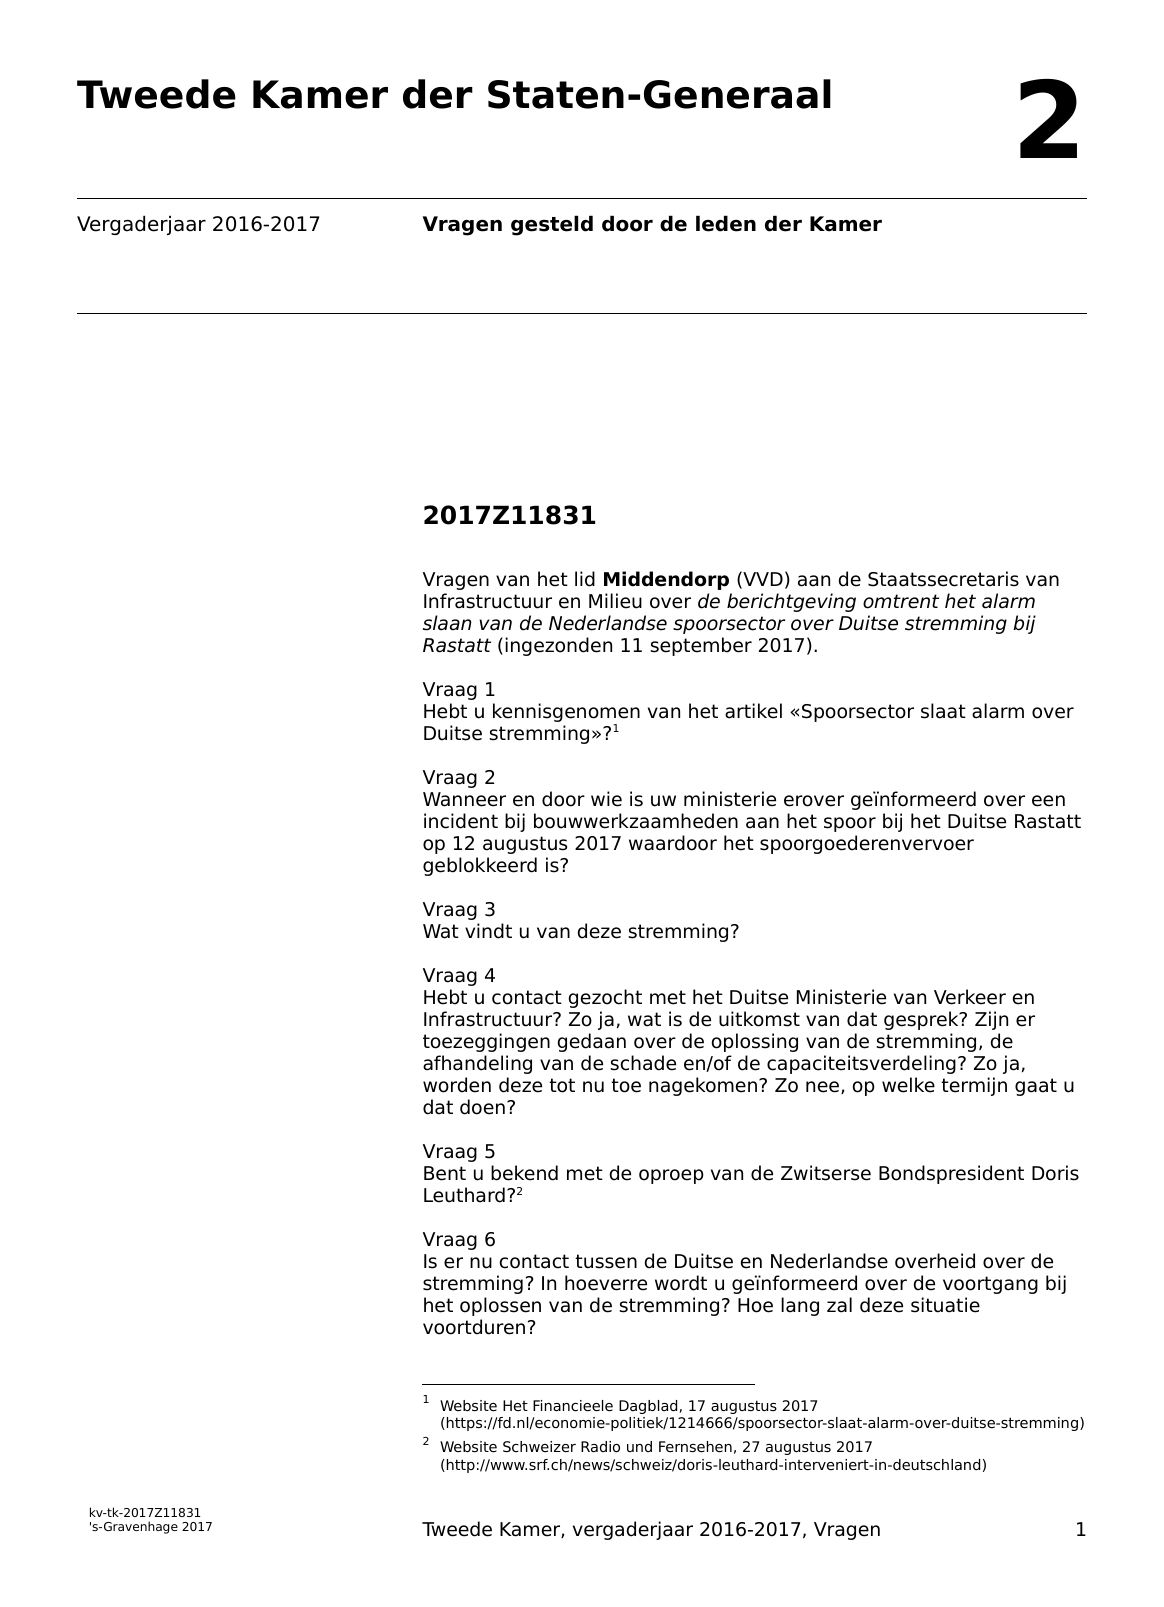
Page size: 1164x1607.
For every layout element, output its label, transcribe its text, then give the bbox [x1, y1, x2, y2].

text Vraag 6 [422, 1229, 1087, 1251]
text Bent u bekend met de oproep van de Zwitserse Bondspresident Doris Leuthard? [422, 1163, 1087, 1207]
text kv-tk-2017Z11831 [88, 1506, 323, 1520]
text Is er nu contact tussen de Duitse en Nederlandse overheid over de stremming? In hoeverre wordt u geïnformeerd over de voortgang bij het oplossen van de stremming? Hoe lang zal deze situatie voortduren? [422, 1251, 1087, 1339]
text Wanneer en door wie is uw ministerie erover geïnformeerd over een incident bij bouwwerkzaamheden aan het spoor bij het Duitse Rastatt op 12 augustus 2017 waardoor het spoorgoederenvervoer geblokkeerd is? [422, 789, 1087, 877]
text 's-Gravenhage 2017 [88, 1520, 323, 1534]
text Website Schweizer Radio und Fernsehen, 27 augustus 2017 (http://www.srf.ch/news/schweiz/doris-leuthard-interveniert-in-deutschland) [422, 1435, 1087, 1474]
text Hebt u contact gezocht met het Duitse Ministerie van Verkeer en Infrastructuur? Zo ja, wat is de uitkomst van dat gesprek? Zijn er toezeggingen gedaan over de oplossing van de stremming, de afhandeling van de schade en/of de capaciteitsverdeling? Zo ja, worden deze tot nu toe nagekomen? Zo nee, op welke termijn gaat u dat doen? [422, 987, 1087, 1119]
text 2017Z11831 [422, 501, 1087, 531]
text Vragen van het lid Middendorp (VVD) aan de Staatssecretaris van Infrastructuur en Milieu over de berichtgeving omtrent het alarm slaan van de Nederlandse spoorsector over Duitse stremming bij Rastatt (ingezonden 11 september 2017). [422, 569, 1087, 657]
table_cell Vergaderjaar 2016-2017 [77, 199, 422, 313]
text Vraag 5 [422, 1141, 1087, 1163]
text Website Het Financieele Dagblad, 17 augustus 2017 (https://fd.nl/economie-politiek/1214666/spoorsector-slaat-alarm-over-duitse-stremming) [422, 1393, 1087, 1432]
text Hebt u kennisgenomen van het artikel «Spoorsector slaat alarm over Duitse stremming»? [422, 701, 1087, 745]
text Vraag 4 [422, 965, 1087, 987]
text Vraag 2 [422, 767, 1087, 789]
table_cell Vragen gesteld door de leden der Kamer [422, 199, 1087, 313]
table_header 2 [886, 59, 1087, 198]
text Vraag 1 [422, 679, 1087, 701]
table_header Tweede Kamer der Staten-Generaal [77, 59, 886, 198]
text Vraag 3 [422, 899, 1087, 921]
text Wat vindt u van deze stremming? [422, 921, 1087, 943]
